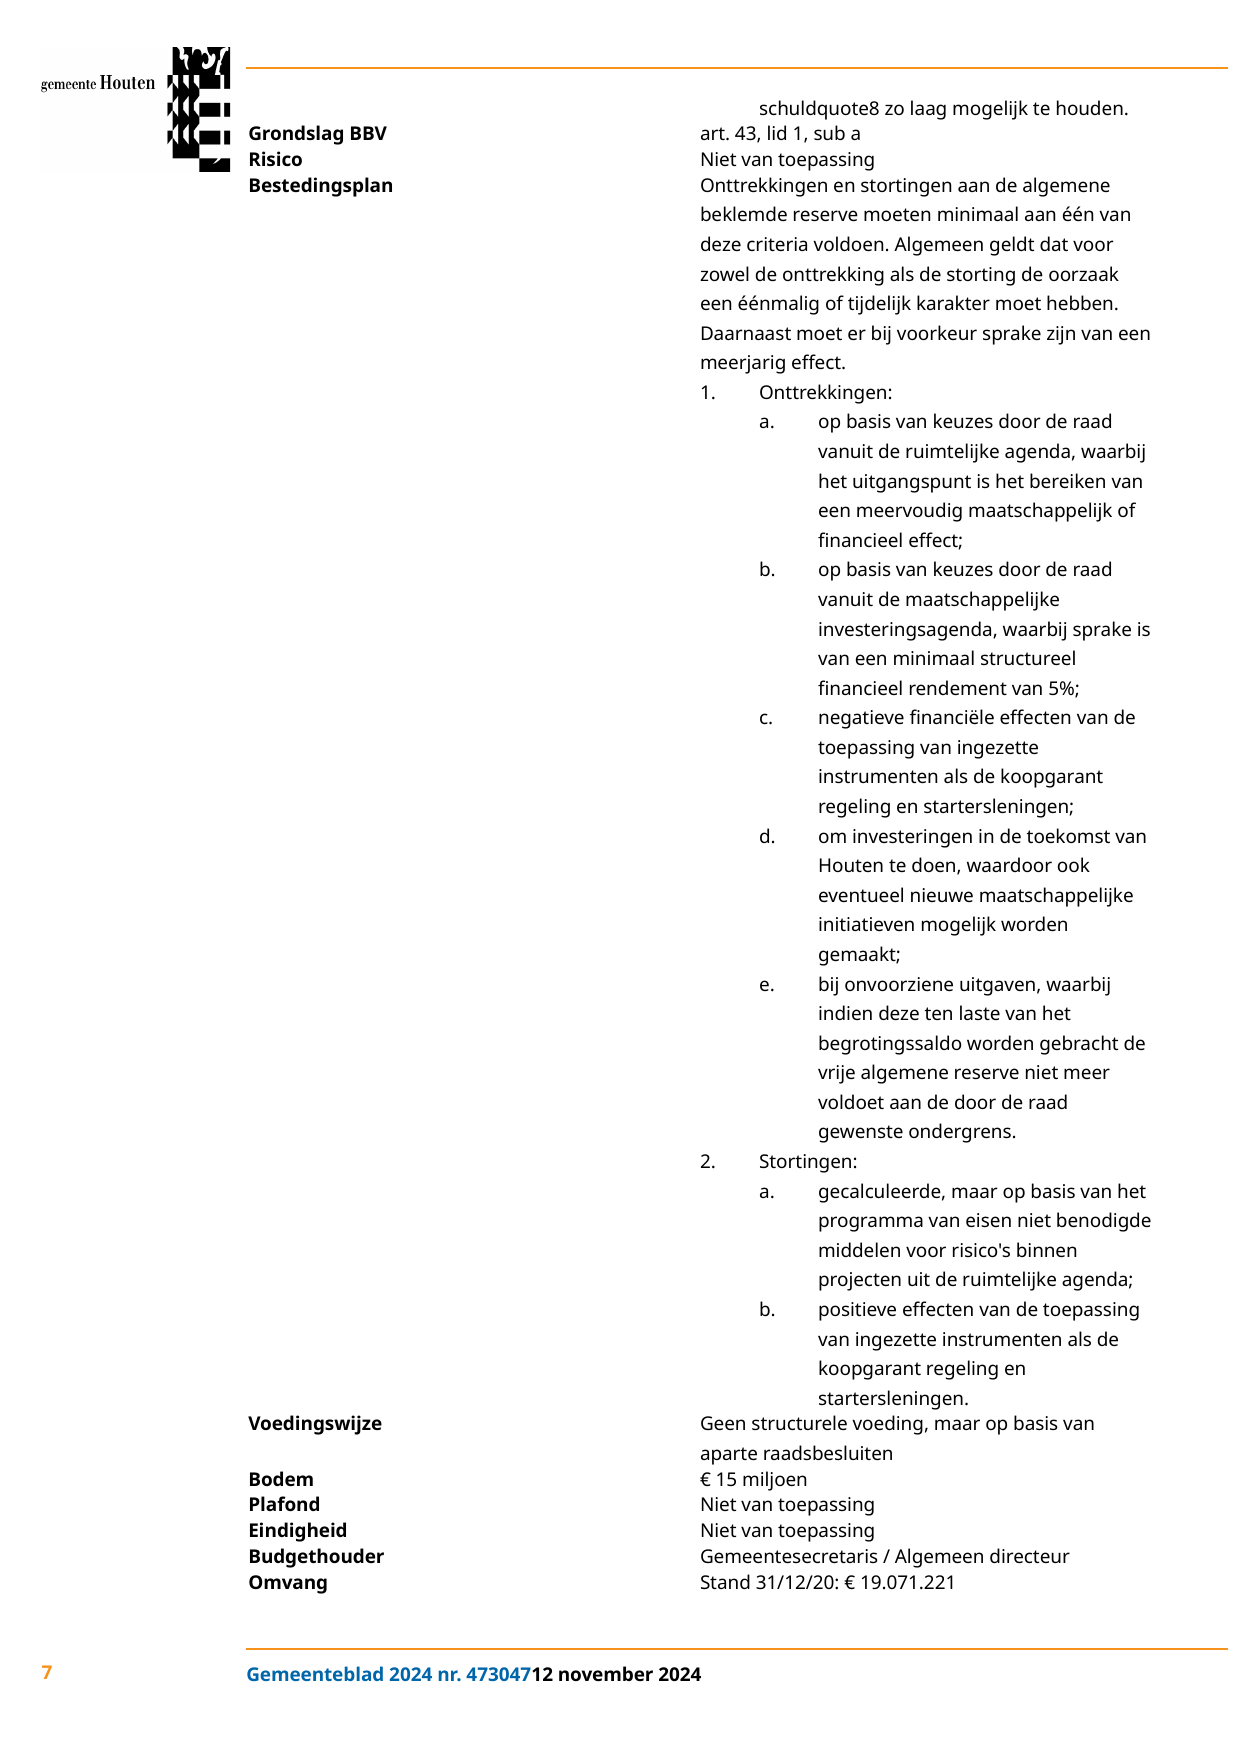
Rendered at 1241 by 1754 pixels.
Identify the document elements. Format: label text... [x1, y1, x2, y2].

table_cell Niet van toepassing [700, 146, 1152, 172]
table_cell schuldquote8 zo laag mogelijk te houden. [700, 95, 1152, 121]
table_cell Niet van toepassing [700, 1492, 1152, 1517]
table_cell Eindigheid [248, 1518, 700, 1543]
table_cell Niet van toepassing [700, 1518, 1152, 1543]
picture [41, 47, 231, 172]
table_cell Risico [248, 146, 700, 172]
table_cell Onttrekkingen en stortingen aan de algemene beklemde reserve moeten minimaal aan één van deze criteria voldoen. Algemeen geldt dat voor zowel de onttrekking als de storting de oorzaak een éénmalig of tijdelijk karakter moet hebben. Daarnaast moet er bij voorkeur sprake zijn van een meerjarig effect. Onttrekkingen: op basis van keuzes door de raad vanuit de ruimtelijke agenda, waarbij het uitgangspunt is het bereiken van een meervoudig maatschappelijk of financieel effect; op basis van keuzes door de raad vanuit de maatschappelijke investeringsagenda, waarbij sprake is van een minimaal structureel financieel rendement van 5%; negatieve financiële effecten van de toepassing van ingezette instrumenten als de koopgarant regeling en startersleningen; om investeringen in de toekomst van Houten te doen, waardoor ook eventueel nieuwe maatschappelijke initiatieven mogelijk worden gemaakt; bij onvoorziene uitgaven, waarbij indien deze ten laste van het begrotingssaldo worden gebracht de vrije algemene reserve niet meer voldoet aan de door de raad gewenste ondergrens. Stortingen: gecalculeerde, maar op basis van het programma van eisen niet benodigde middelen voor risico's binnen projecten uit de ruimtelijke agenda; positieve effecten van de toepassing van ingezette instrumenten als de koopgarant regeling en startersleningen. [700, 172, 1152, 1411]
table_cell Gemeentesecretaris / Algemeen directeur [700, 1543, 1152, 1569]
table_cell Geen structurele voeding, maar op basis van aparte raadsbesluiten [700, 1411, 1152, 1466]
table_cell € 15 miljoen [700, 1466, 1152, 1492]
table_cell art. 43, lid 1, sub a [700, 121, 1152, 146]
table_cell Grondslag BBV [248, 121, 700, 146]
table_cell [248, 95, 700, 121]
table_cell Bestedingsplan [248, 172, 700, 1411]
table_cell Budgethouder [248, 1543, 700, 1569]
table_cell Voedingswijze [248, 1411, 700, 1466]
table_cell Plafond [248, 1492, 700, 1517]
table_cell Bodem [248, 1466, 700, 1492]
table_cell Omvang [248, 1569, 700, 1594]
table_cell Stand 31/12/20: € 19.071.221 [700, 1569, 1152, 1594]
